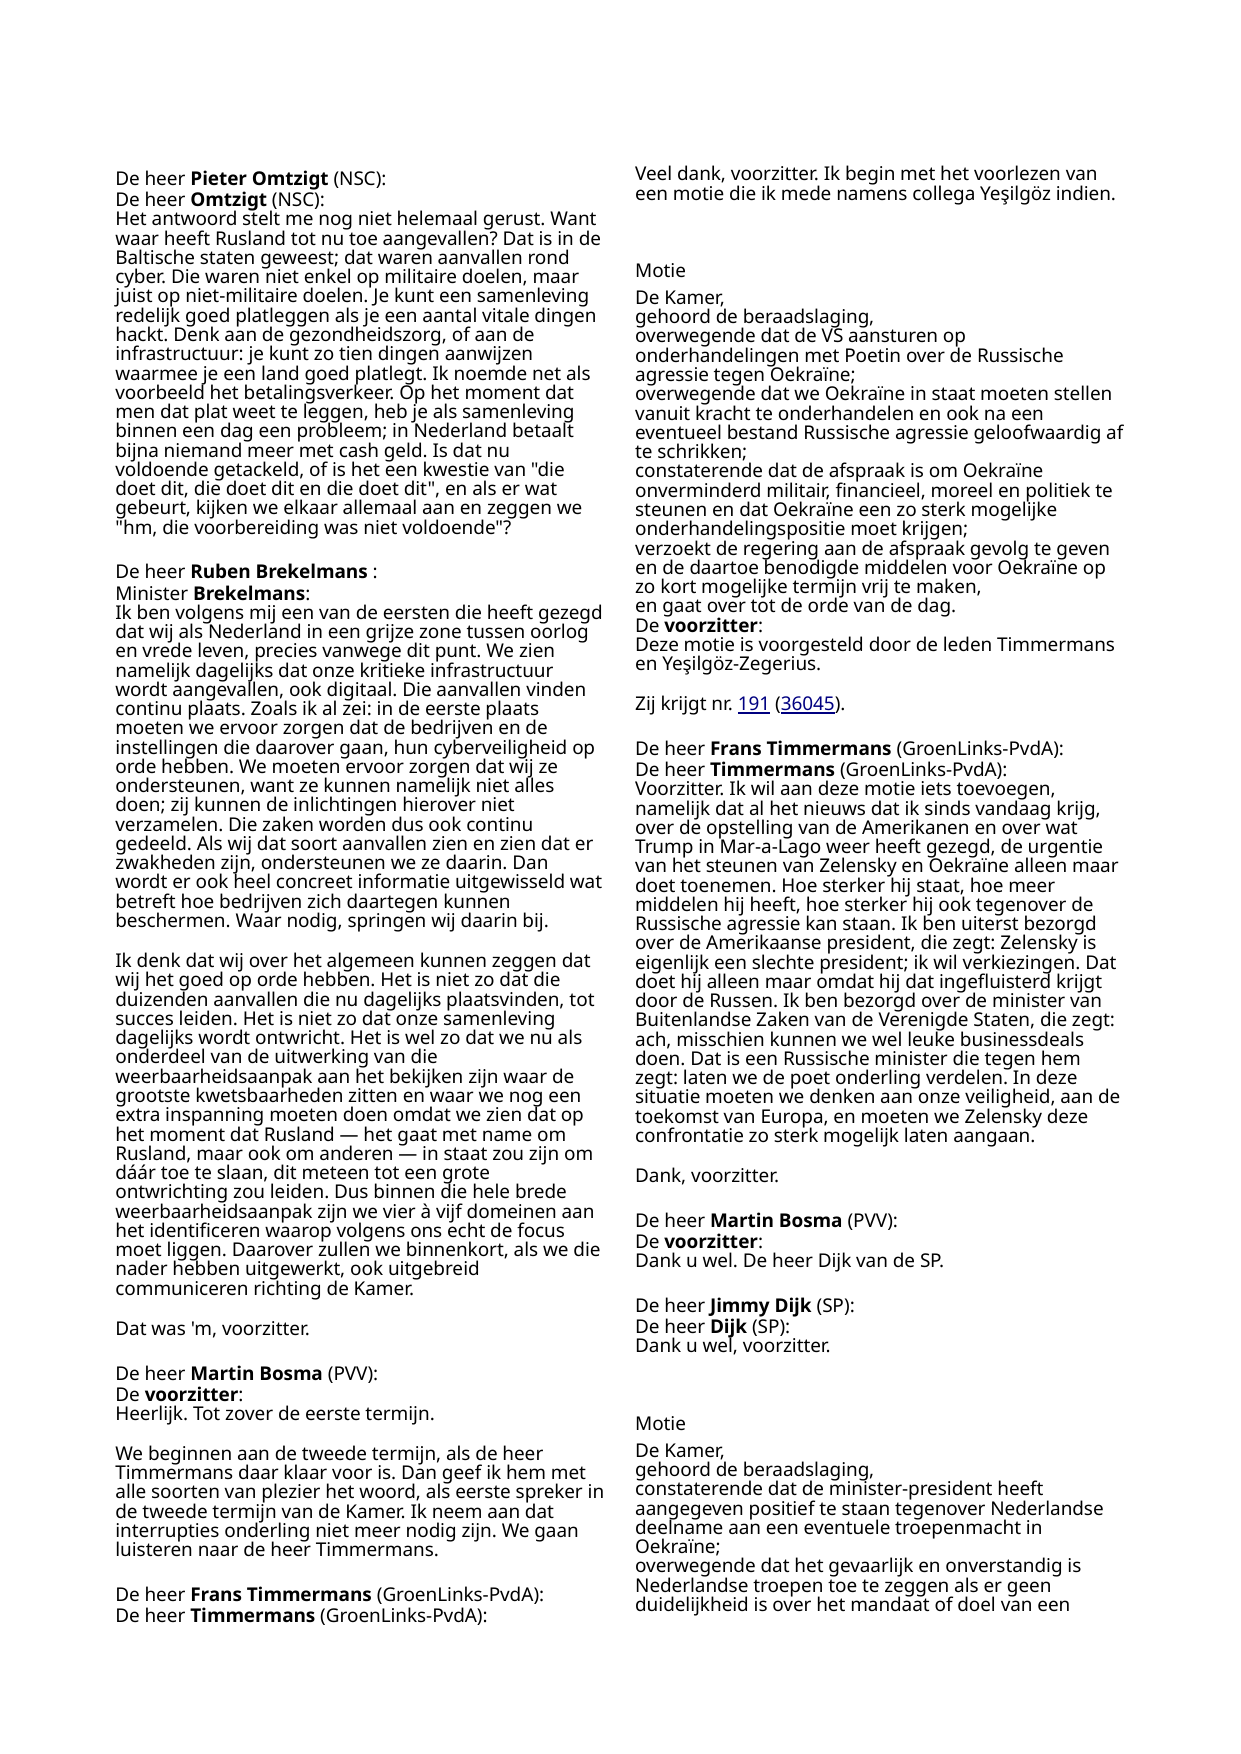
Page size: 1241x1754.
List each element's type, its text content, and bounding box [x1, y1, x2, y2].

text Motie [635, 1410, 1125, 1436]
text De voorzitter: [635, 1233, 1125, 1252]
text Dat was 'm, voorzitter. [115, 1320, 605, 1339]
text We beginnen aan de tweede termijn, als de heer Timmermans daar klaar voor is. Dan geef ik hem met alle soorten van plezier het woord, als eerste spreker in de tweede termijn van de Kamer. Ik neem aan dat interrupties onderling niet meer nodig zijn. We gaan luisteren naar de heer Timmermans. [115, 1445, 605, 1560]
text Motie [635, 257, 1125, 283]
text De voorzitter: [635, 617, 1125, 636]
text Deze motie is voorgesteld door de leden Timmermans en Yeşilgöz-Zegerius. [635, 636, 1125, 674]
text gehoord de beraadslaging, [635, 308, 1125, 327]
text Ik denk dat wij over het algemeen kunnen zeggen dat wij het goed op orde hebben. Het is niet zo dat die duizenden aanvallen die nu dagelijks plaatsvinden, tot succes leiden. Het is niet zo dat onze samenleving dagelijks wordt ontwricht. Het is wel zo dat we nu als onderdeel van de uitwerking van die weerbaarheidsaanpak aan het bekijken zijn waar de grootste kwetsbaarheden zitten en waar we nog een extra inspanning moeten doen omdat we zien dat op het moment dat Rusland — het gaat met name om Rusland, maar ook om anderen — in staat zou zijn om dáár toe te slaan, dit meteen tot een grote ontwrichting zou leiden. Dus binnen die hele brede weerbaarheidsaanpak zijn we vier à vijf domeinen aan het identificeren waarop volgens ons echt de focus moet liggen. Daarover zullen we binnenkort, als we die nader hebben uitgewerkt, ook uitgebreid communiceren richting de Kamer. [115, 952, 605, 1299]
text De heer Timmermans (GroenLinks-PvdA): [115, 1607, 605, 1626]
text Ik ben volgens mij een van de eersten die heeft gezegd dat wij als Nederland in een grijze zone tussen oorlog en vrede leven, precies vanwege dit punt. We zien namelijk dagelijks dat onze kritieke infrastructuur wordt aangevallen, ook digitaal. Die aanvallen vinden continu plaats. Zoals ik al zei: in de eerste plaats moeten we ervoor zorgen dat de bedrijven en de instellingen die daarover gaan, hun cyberveiligheid op orde hebben. We moeten ervoor zorgen dat wij ze ondersteunen, want ze kunnen namelijk niet alles doen; zij kunnen de inlichtingen hierover niet verzamelen. Die zaken worden dus ook continu gedeeld. Als wij dat soort aanvallen zien en zien dat er zwakheden zijn, ondersteunen we ze daarin. Dan wordt er ook heel concreet informatie uitgewisseld wat betreft hoe bedrijven zich daartegen kunnen beschermen. Waar nodig, springen wij daarin bij. [115, 604, 605, 931]
text overwegende dat we Oekraïne in staat moeten stellen vanuit kracht te onderhandelen en ook na een eventueel bestand Russische agressie geloofwaardig af te schrikken; [635, 385, 1125, 462]
text overwegende dat het gevaarlijk en onverstandig is Nederlandse troepen toe te zeggen als er geen duidelijkheid is over het mandaat of doel van een [635, 1557, 1125, 1615]
text De heer Jimmy Dijk (SP): [635, 1292, 1125, 1318]
text constaterende dat de afspraak is om Oekraïne onverminderd militair, financieel, moreel en politiek te steunen en dat Oekraïne een zo sterk mogelijke onderhandelingspositie moet krijgen; [635, 462, 1125, 539]
text en gaat over tot de orde van de dag. [635, 597, 1125, 617]
text Dank u wel. De heer Dijk van de SP. [635, 1252, 1125, 1271]
text Veel dank, voorzitter. Ik begin met het voorlezen van een motie die ik mede namens collega Yeşilgöz indien. [635, 165, 1125, 204]
text De heer Martin Bosma (PVV): [635, 1207, 1125, 1233]
text Heerlijk. Tot zover de eerste termijn. [115, 1405, 605, 1424]
text De voorzitter: [115, 1386, 605, 1405]
text Minister Brekelmans: [115, 584, 605, 604]
text De heer Dijk (SP): [635, 1318, 1125, 1337]
text Het antwoord stelt me nog niet helemaal gerust. Want waar heeft Rusland tot nu toe aangevallen? Dat is in de Baltische staten geweest; dat waren aanvallen rond cyber. Die waren niet enkel op militaire doelen, maar juist op niet-militaire doelen. Je kunt een samenleving redelijk goed platleggen als je een aantal vitale dingen hackt. Denk aan de gezondheidszorg, of aan de infrastructuur: je kunt zo tien dingen aanwijzen waarmee je een land goed platlegt. Ik noemde net als voorbeeld het betalingsverkeer. Op het moment dat men dat plat weet te leggen, heb je als samenleving binnen een dag een probleem; in Nederland betaalt bijna niemand meer met cash geld. Is dat nu voldoende getackeld, of is het een kwestie van "die doet dit, die doet dit en die doet dit", en als er wat gebeurt, kijken we elkaar allemaal aan en zeggen we "hm, die voorbereiding was niet voldoende"? [115, 210, 605, 538]
text overwegende dat de VS aansturen op onderhandelingen met Poetin over de Russische agressie tegen Oekraïne; [635, 327, 1125, 385]
text De heer Omtzigt (NSC): [115, 191, 605, 210]
text De heer Ruben Brekelmans : [115, 559, 605, 584]
text Zij krijgt nr. 191 (36045). [635, 695, 1125, 714]
text constaterende dat de minister-president heeft aangegeven positief te staan tegenover Nederlandse deelname aan een eventuele troepenmacht in Oekraïne; [635, 1480, 1125, 1557]
text gehoord de beraadslaging, [635, 1461, 1125, 1480]
text verzoekt de regering aan de afspraak gevolg te geven en de daartoe benodigde middelen voor Oekraïne op zo kort mogelijke termijn vrij te maken, [635, 539, 1125, 597]
text De Kamer, [635, 1442, 1125, 1461]
text Dank, voorzitter. [635, 1167, 1125, 1186]
text Dank u wel, voorzitter. [635, 1337, 1125, 1357]
text De Kamer, [635, 289, 1125, 308]
text De heer Pieter Omtzigt (NSC): [115, 165, 605, 191]
text Voorzitter. Ik wil aan deze motie iets toevoegen, namelijk dat al het nieuws dat ik sinds vandaag krijg, over de opstelling van de Amerikanen en over wat Trump in Mar-a-Lago weer heeft gezegd, de urgentie van het steunen van Zelensky en Oekraïne alleen maar doet toenemen. Hoe sterker hij staat, hoe meer middelen hij heeft, hoe sterker hij ook tegenover de Russische agressie kan staan. Ik ben uiterst bezorgd over de Amerikaanse president, die zegt: Zelensky is eigenlijk een slechte president; ik wil verkiezingen. Dat doet hij alleen maar omdat hij dat ingefluisterd krijgt door de Russen. Ik ben bezorgd over de minister van Buitenlandse Zaken van de Verenigde Staten, die zegt: ach, misschien kunnen we wel leuke businessdeals doen. Dat is een Russische minister die tegen hem zegt: laten we de poet onderling verdelen. In deze situatie moeten we denken aan onze veiligheid, aan de toekomst van Europa, en moeten we Zelensky deze confrontatie zo sterk mogelijk laten aangaan. [635, 780, 1125, 1146]
text De heer Frans Timmermans (GroenLinks-PvdA): [115, 1581, 605, 1607]
text De heer Timmermans (GroenLinks-PvdA): [635, 761, 1125, 780]
text De heer Martin Bosma (PVV): [115, 1360, 605, 1386]
text De heer Frans Timmermans (GroenLinks-PvdA): [635, 735, 1125, 761]
